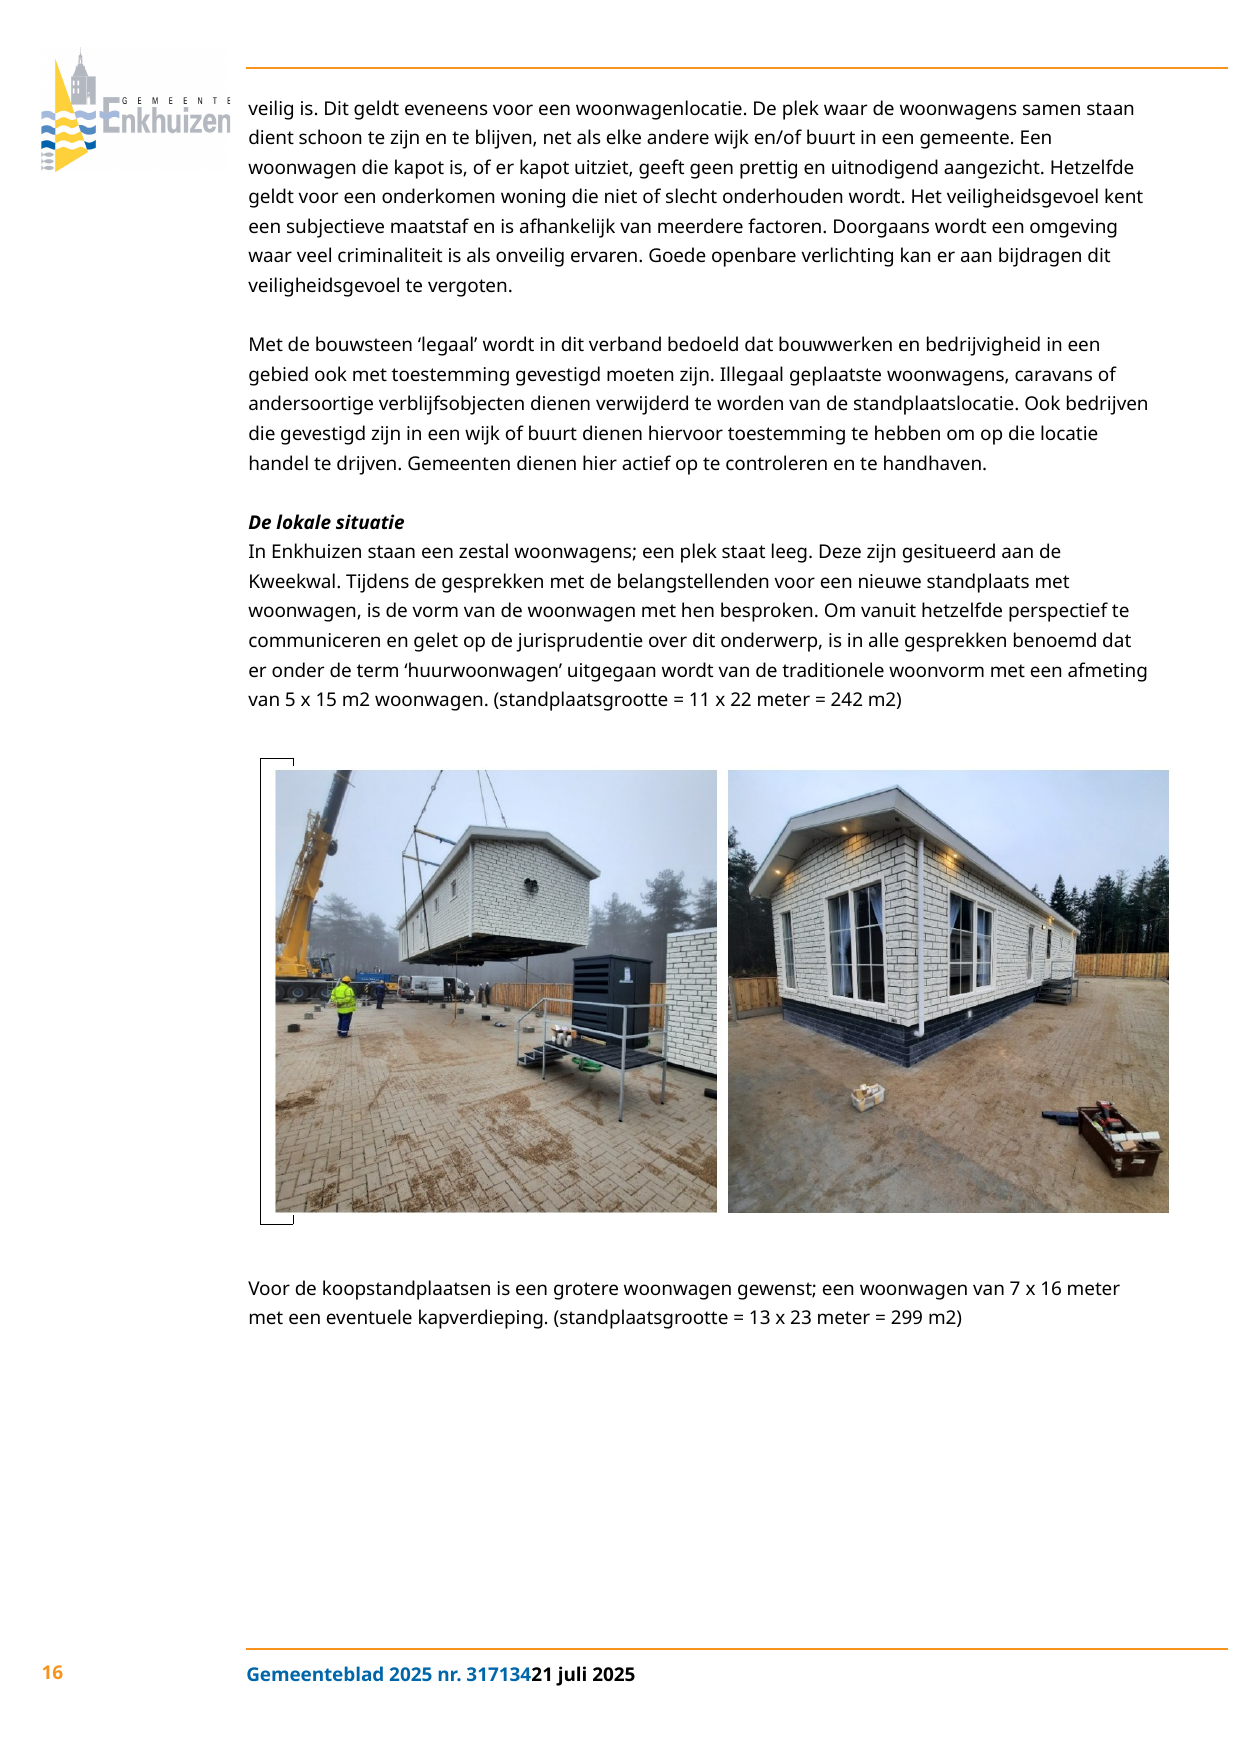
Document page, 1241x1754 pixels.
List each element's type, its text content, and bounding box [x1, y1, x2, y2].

text veilig is. Dit geldt eveneens voor een woonwagenlocatie. De plek waar de woonwagens samen staan dient schoon te zijn en te blijven, net als elke andere wijk en/of buurt in een gemeente. Een woonwagen die kapot is, of er kapot uitziet, geeft geen prettig en uitnodigend aangezicht. Hetzelfde geldt voor een onderkomen woning die niet of slecht onderhouden wordt. Het veiligheidsgevoel kent een subjectieve maatstaf en is afhankelijk van meerdere factoren. Doorgaans wordt een omgeving waar veel criminaliteit is als onveilig ervaren. Goede openbare verlichting kan er aan bijdragen dit veiligheidsgevoel te vergoten. [248, 95, 1152, 298]
text Voor de koopstandplaatsen is een grotere woonwagen gewenst; een woonwagen van 7 x 16 meter met een eventuele kapverdieping. (standplaatsgrootte = 13 x 23 meter = 299 m2) [248, 1275, 1152, 1330]
picture [268, 766, 1173, 1215]
picture [41, 47, 231, 172]
text In Enkhuizen staan een zestal woonwagens; een plek staat leeg. Deze zijn gesitueerd aan de Kweekwal. Tijdens de gesprekken met de belangstellenden voor een nieuwe standplaats met woonwagen, is de vorm van de woonwagen met hen besproken. Om vanuit hetzelfde perspectief te communiceren en gelet op de jurisprudentie over dit onderwerp, is in alle gesprekken benoemd dat er onder de term ‘huurwoonwagen’ uitgegaan wordt van de traditionele woonvorm met een afmeting van 5 x 15 m2 woonwagen. (standplaatsgrootte = 11 x 22 meter = 242 m2) [248, 538, 1152, 712]
text Met de bouwsteen ‘legaal’ wordt in dit verband bedoeld dat bouwwerken en bedrijvigheid in een gebied ook met toestemming gevestigd moeten zijn. Illegaal geplaatste woonwagens, caravans of andersoortige verblijfsobjecten dienen verwijderd te worden van de standplaatslocatie. Ook bedrijven die gevestigd zijn in een wijk of buurt dienen hiervoor toestemming te hebben om op die locatie handel te drijven. Gemeenten dienen hier actief op te controleren en te handhaven. [248, 331, 1152, 476]
text De lokale situatie [248, 509, 1152, 535]
